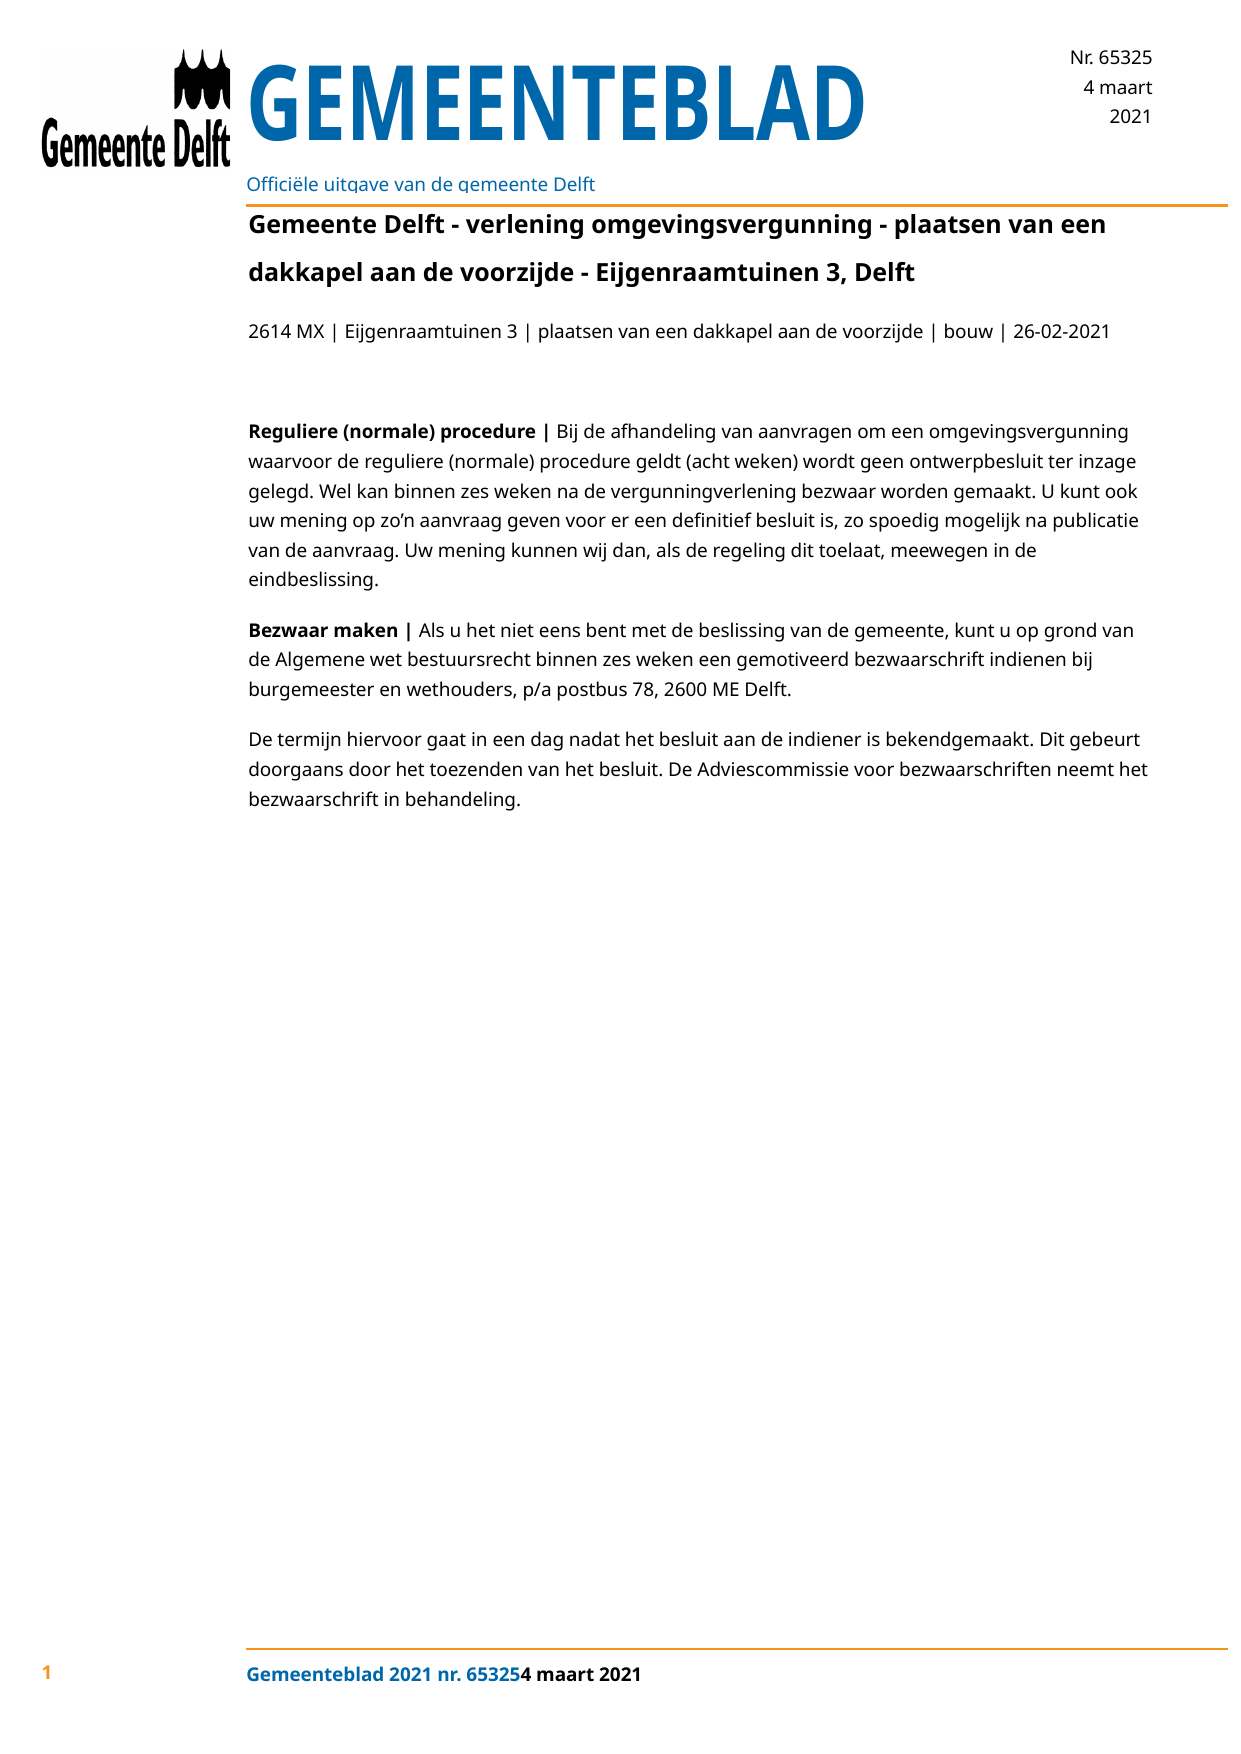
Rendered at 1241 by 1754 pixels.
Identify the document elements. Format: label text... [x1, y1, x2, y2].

text De termijn hiervoor gaat in een dag nadat het besluit aan de indiener is bekendgemaakt. Dit gebeurt doorgaans door het toezenden van het besluit. De Adviescommissie voor bezwaarschriften neemt het bezwaarschrift in behandeling. [248, 727, 1152, 812]
text 2614 MX | Eijgenraamtuinen 3 | plaatsen van een dakkapel aan de voorzijde | bouw | 26-02-2021 [248, 318, 1152, 344]
text Bezwaar maken | Als u het niet eens bent met de beslissing van de gemeente, kunt u op grond van de Algemene wet bestuursrecht binnen zes weken een gemotiveerd bezwaarschrift indienen bij burgemeester en wethouders, p/a postbus 78, 2600 ME Delft. [248, 617, 1152, 702]
picture [41, 47, 231, 172]
text Gemeente Delft - verlening omgevingsvergunning - plaatsen van een dakkapel aan de voorzijde - Eijgenraamtuinen 3, Delft [248, 207, 1152, 288]
text Reguliere (normale) procedure | Bij de afhandeling van aanvragen om een omgevingsvergunning waarvoor de reguliere (normale) procedure geldt (acht weken) wordt geen ontwerpbesluit ter inzage gelegd. Wel kan binnen zes weken na de vergunningverlening bezwaar worden gemaakt. U kunt ook uw mening op zo’n aanvraag geven voor er een definitief besluit is, zo spoedig mogelijk na publicatie van de aanvraag. Uw mening kunnen wij dan, als de regeling dit toelaat, meewegen in de eindbeslissing. [248, 419, 1152, 592]
